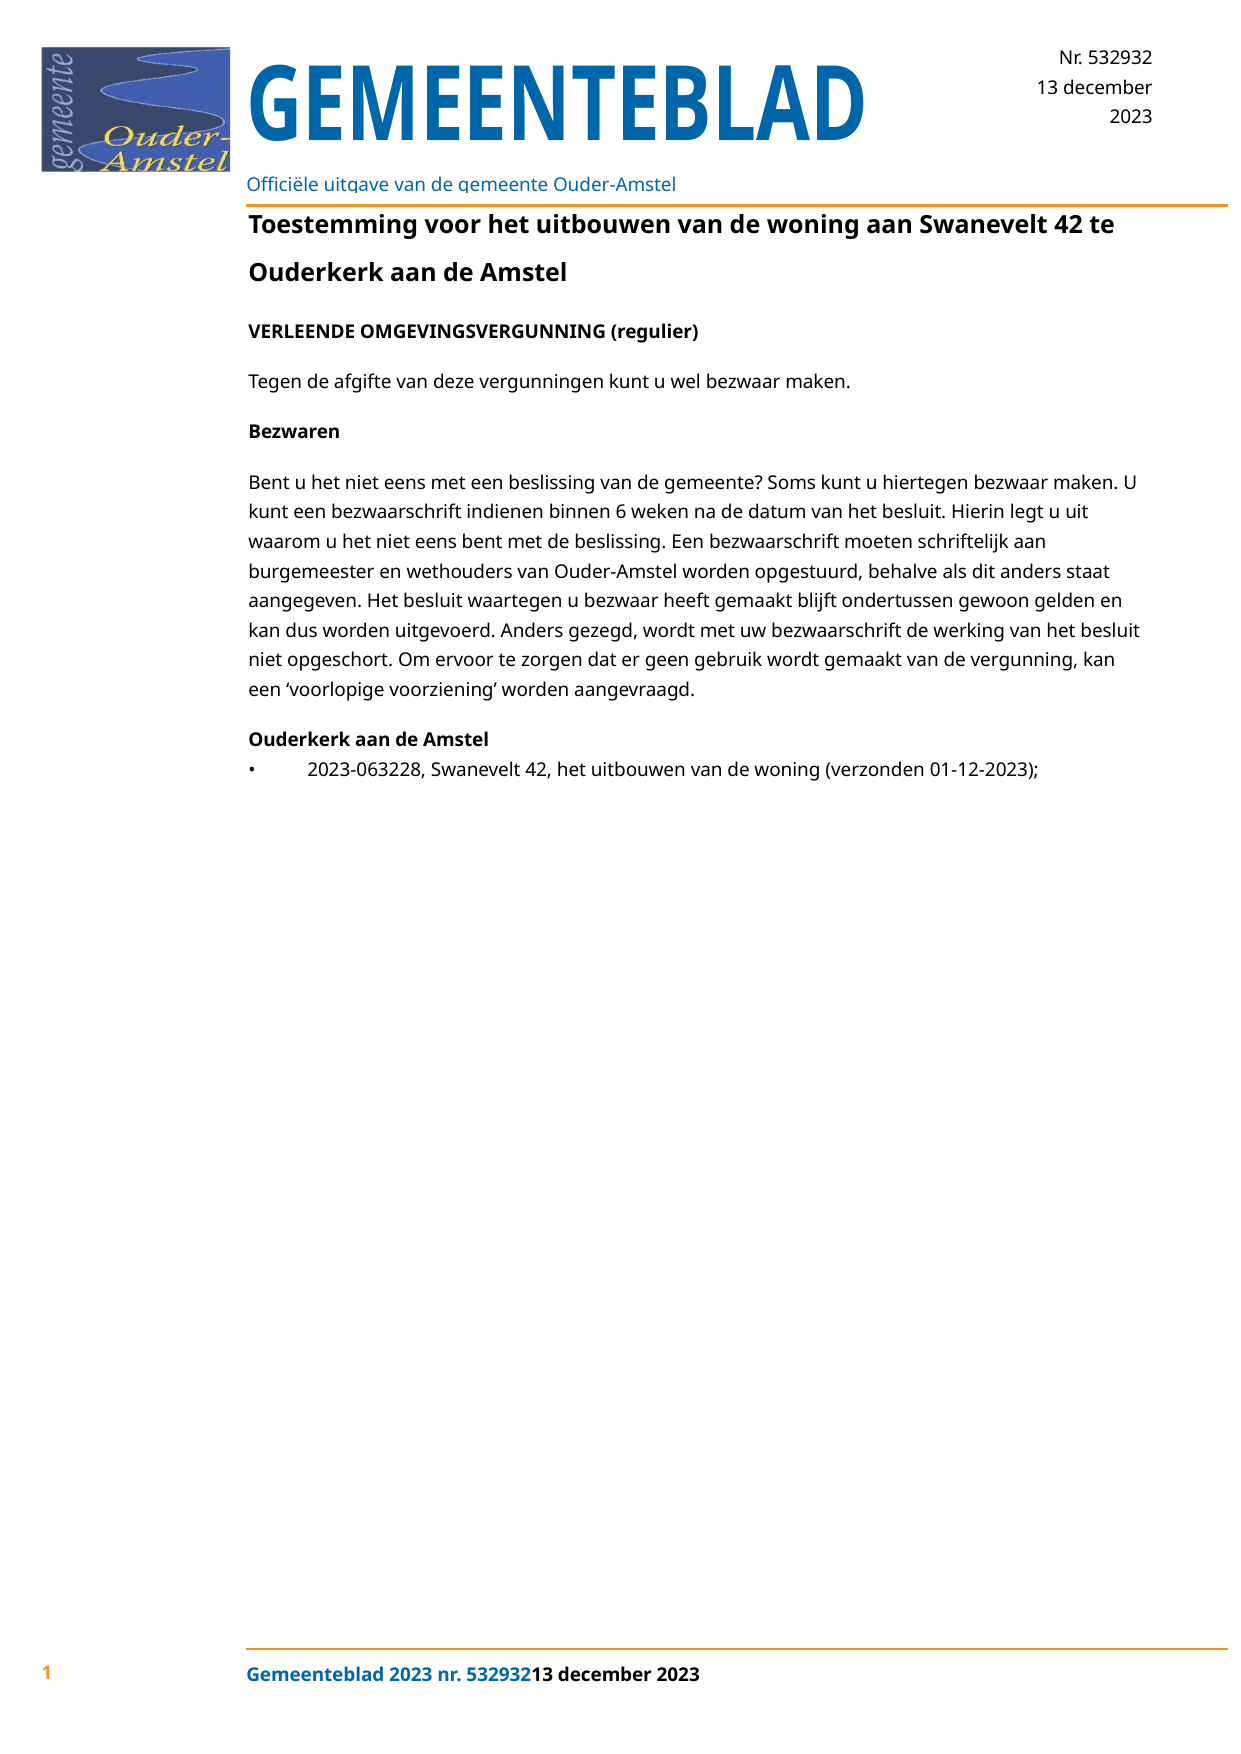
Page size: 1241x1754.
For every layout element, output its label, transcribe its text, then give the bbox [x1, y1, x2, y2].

text Tegen de afgifte van deze vergunningen kunt u wel bezwaar maken. [248, 368, 1152, 394]
picture [41, 47, 231, 172]
text Toestemming voor het uitbouwen van de woning aan Swanevelt 42 te Ouderkerk aan de Amstel [248, 207, 1152, 288]
list 2023-063228, Swanevelt 42, het uitbouwen van de woning (verzonden 01-12-2023); [248, 756, 1152, 782]
text Bezwaren [248, 419, 1152, 444]
text VERLEENDE OMGEVINGSVERGUNNING (regulier) [248, 318, 1152, 344]
text Bent u het niet eens met een beslissing van de gemeente? Soms kunt u hiertegen bezwaar maken. U kunt een bezwaarschrift indienen binnen 6 weken na de datum van het besluit. Hierin legt u uit waarom u het niet eens bent met de beslissing. Een bezwaarschrift moeten schriftelijk aan burgemeester en wethouders van Ouder-Amstel worden opgestuurd, behalve als dit anders staat aangegeven. Het besluit waartegen u bezwaar heeft gemaakt blijft ondertussen gewoon gelden en kan dus worden uitgevoerd. Anders gezegd, wordt met uw bezwaarschrift de werking van het besluit niet opgeschort. Om ervoor te zorgen dat er geen gebruik wordt gemaakt van de vergunning, kan een ‘voorlopige voorziening’ worden aangevraagd. [248, 469, 1152, 702]
text Ouderkerk aan de Amstel [248, 727, 1152, 752]
